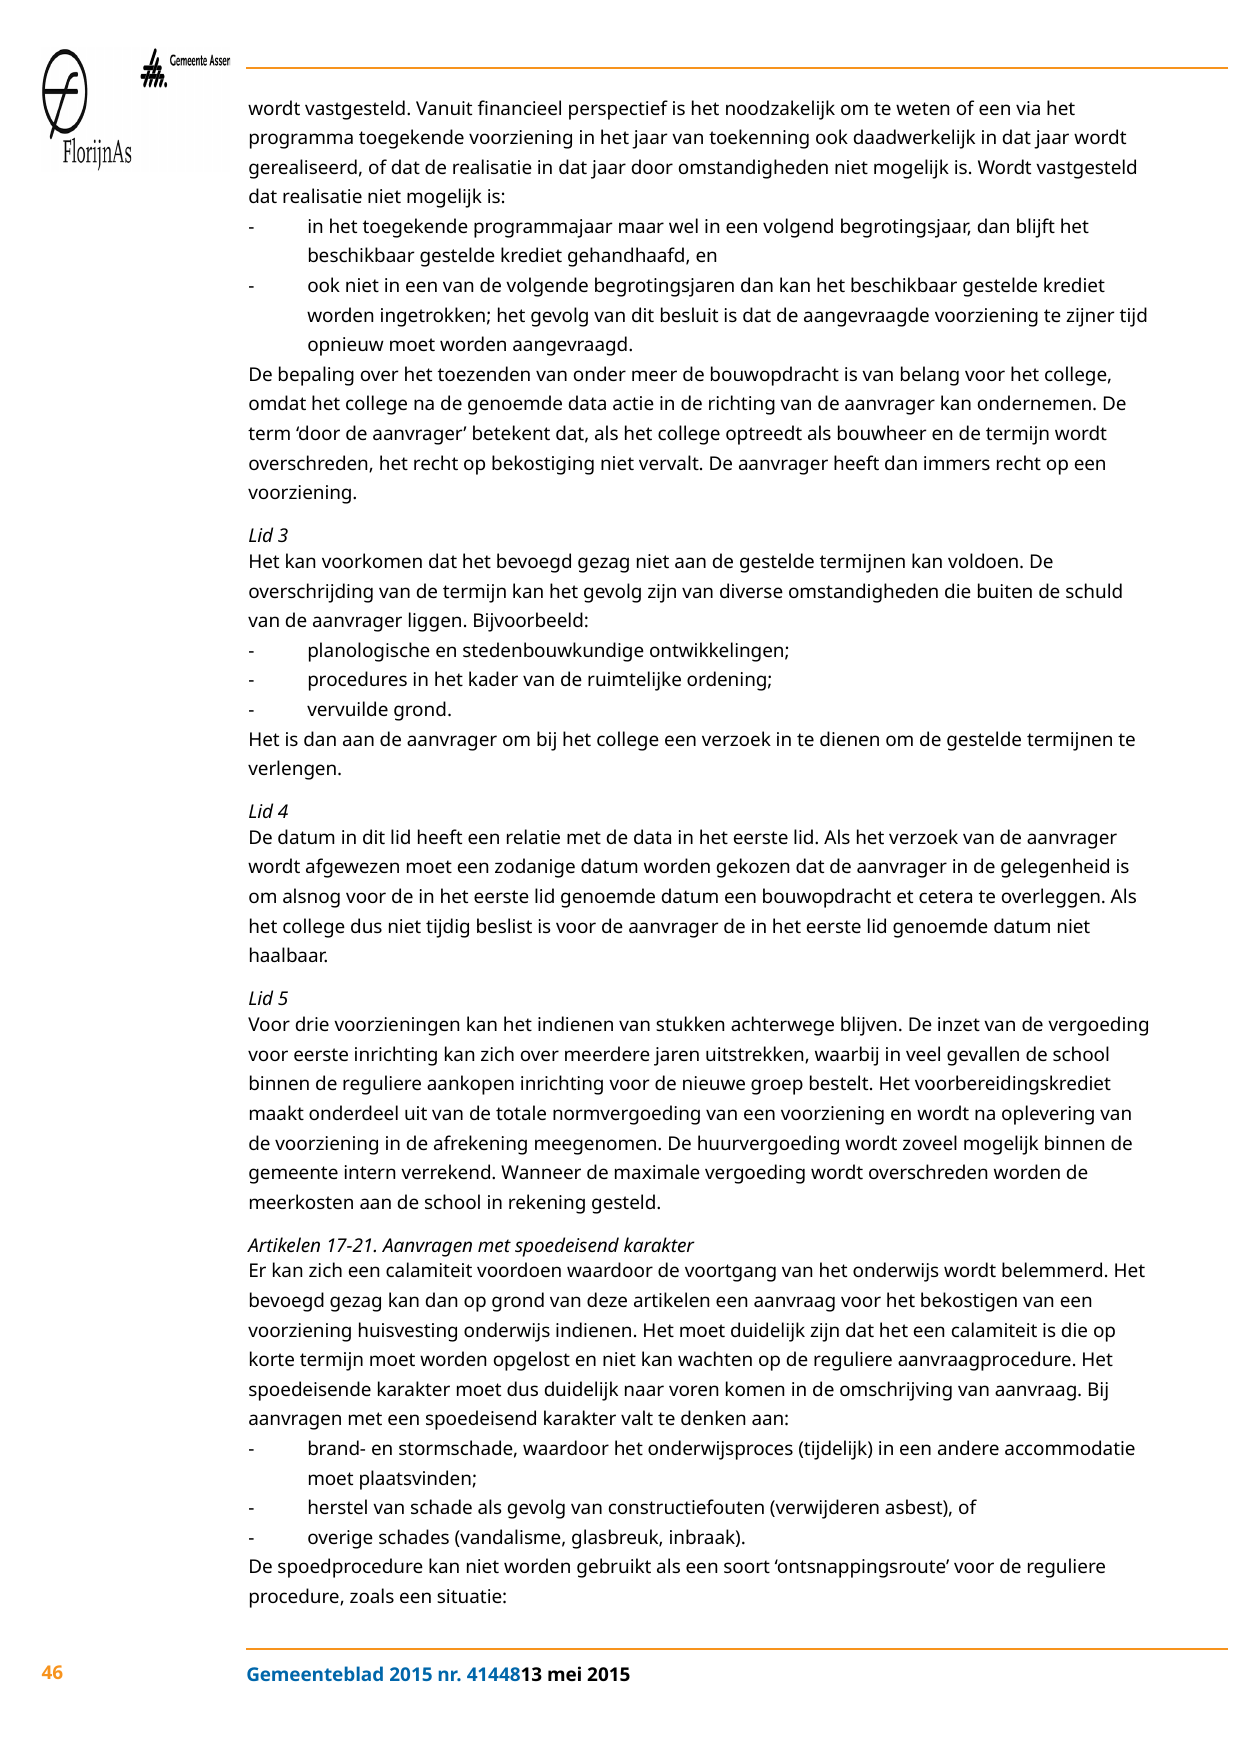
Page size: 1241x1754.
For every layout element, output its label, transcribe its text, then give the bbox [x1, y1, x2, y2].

text De datum in dit lid heeft een relatie met de data in het eerste lid. Als het verzoek van de aanvrager wordt afgewezen moet een zodanige datum worden gekozen dat de aanvrager in de gelegenheid is om alsnog voor de in het eerste lid genoemde datum een bouwopdracht et cetera te overleggen. Als het college dus niet tijdig beslist is voor de aanvrager de in het eerste lid genoemde datum niet haalbaar. [248, 824, 1152, 968]
text Er kan zich een calamiteit voordoen waardoor de voortgang van het onderwijs wordt belemmerd. Het bevoegd gezag kan dan op grond van deze artikelen een aanvraag voor het bekostigen van een voorziening huisvesting onderwijs indienen. Het moet duidelijk zijn dat het een calamiteit is die op korte termijn moet worden opgelost en niet kan wachten op de reguliere aanvraagprocedure. Het spoedeisende karakter moet dus duidelijk naar voren komen in de omschrijving van aanvraag. Bij aanvragen met een spoedeisend karakter valt te denken aan: [248, 1258, 1152, 1431]
text Het kan voorkomen dat het bevoegd gezag niet aan de gestelde termijnen kan voldoen. De overschrijding van de termijn kan het gevolg zijn van diverse omstandigheden die buiten de schuld van de aanvrager liggen. Bijvoorbeeld: [248, 548, 1152, 633]
text Lid 4 [248, 798, 1152, 824]
list ook niet in een van de volgende begrotingsjaren dan kan het beschikbaar gestelde krediet worden ingetrokken; het gevolg van dit besluit is dat de aangevraagde voorziening te zijner tijd opnieuw moet worden aangevraagd. [248, 272, 1152, 357]
list in het toegekende programmajaar maar wel in een volgend begrotingsjaar, dan blijft het beschikbaar gestelde krediet gehandhaafd, en [248, 213, 1152, 268]
list planologische en stedenbouwkundige ontwikkelingen; [248, 637, 1152, 663]
list herstel van schade als gevolg van constructiefouten (verwijderen asbest), of [248, 1494, 1152, 1520]
picture [41, 47, 231, 172]
text Voor drie voorzieningen kan het indienen van stukken achterwege blijven. De inzet van de vergoeding voor eerste inrichting kan zich over meerdere jaren uitstrekken, waarbij in veel gevallen de school binnen de reguliere aankopen inrichting voor de nieuwe groep bestelt. Het voorbereidingskrediet maakt onderdeel uit van de totale normvergoeding van een voorziening en wordt na oplevering van de voorziening in de afrekening meegenomen. De huurvergoeding wordt zoveel mogelijk binnen de gemeente intern verrekend. Wanneer de maximale vergoeding wordt overschreden worden de meerkosten aan de school in rekening gesteld. [248, 1011, 1152, 1214]
text De spoedprocedure kan niet worden gebruikt als een soort ‘ontsnappingsroute’ voor de reguliere procedure, zoals een situatie: [248, 1553, 1152, 1609]
list overige schades (vandalisme, glasbreuk, inbraak). [248, 1524, 1152, 1550]
text Artikelen 17-21. Aanvragen met spoedeisend karakter [248, 1232, 1152, 1258]
text Lid 5 [248, 986, 1152, 1011]
text De bepaling over het toezenden van onder meer de bouwopdracht is van belang voor het college, omdat het college na de genoemde data actie in de richting van de aanvrager kan ondernemen. De term ‘door de aanvrager’ betekent dat, als het college optreedt als bouwheer en de termijn wordt overschreden, het recht op bekostiging niet vervalt. De aanvrager heeft dan immers recht op een voorziening. [248, 361, 1152, 505]
list procedures in het kader van de ruimtelijke ordening; [248, 667, 1152, 692]
text wordt vastgesteld. Vanuit financieel perspectief is het noodzakelijk om te weten of een via het programma toegekende voorziening in het jaar van toekenning ook daadwerkelijk in dat jaar wordt gerealiseerd, of dat de realisatie in dat jaar door omstandigheden niet mogelijk is. Wordt vastgesteld dat realisatie niet mogelijk is: [248, 95, 1152, 209]
text Het is dan aan de aanvrager om bij het college een verzoek in te dienen om de gestelde termijnen te verlengen. [248, 726, 1152, 781]
text Lid 3 [248, 522, 1152, 548]
list vervuilde grond. [248, 696, 1152, 722]
list brand- en stormschade, waardoor het onderwijsproces (tijdelijk) in een andere accommodatie moet plaatsvinden; [248, 1435, 1152, 1491]
